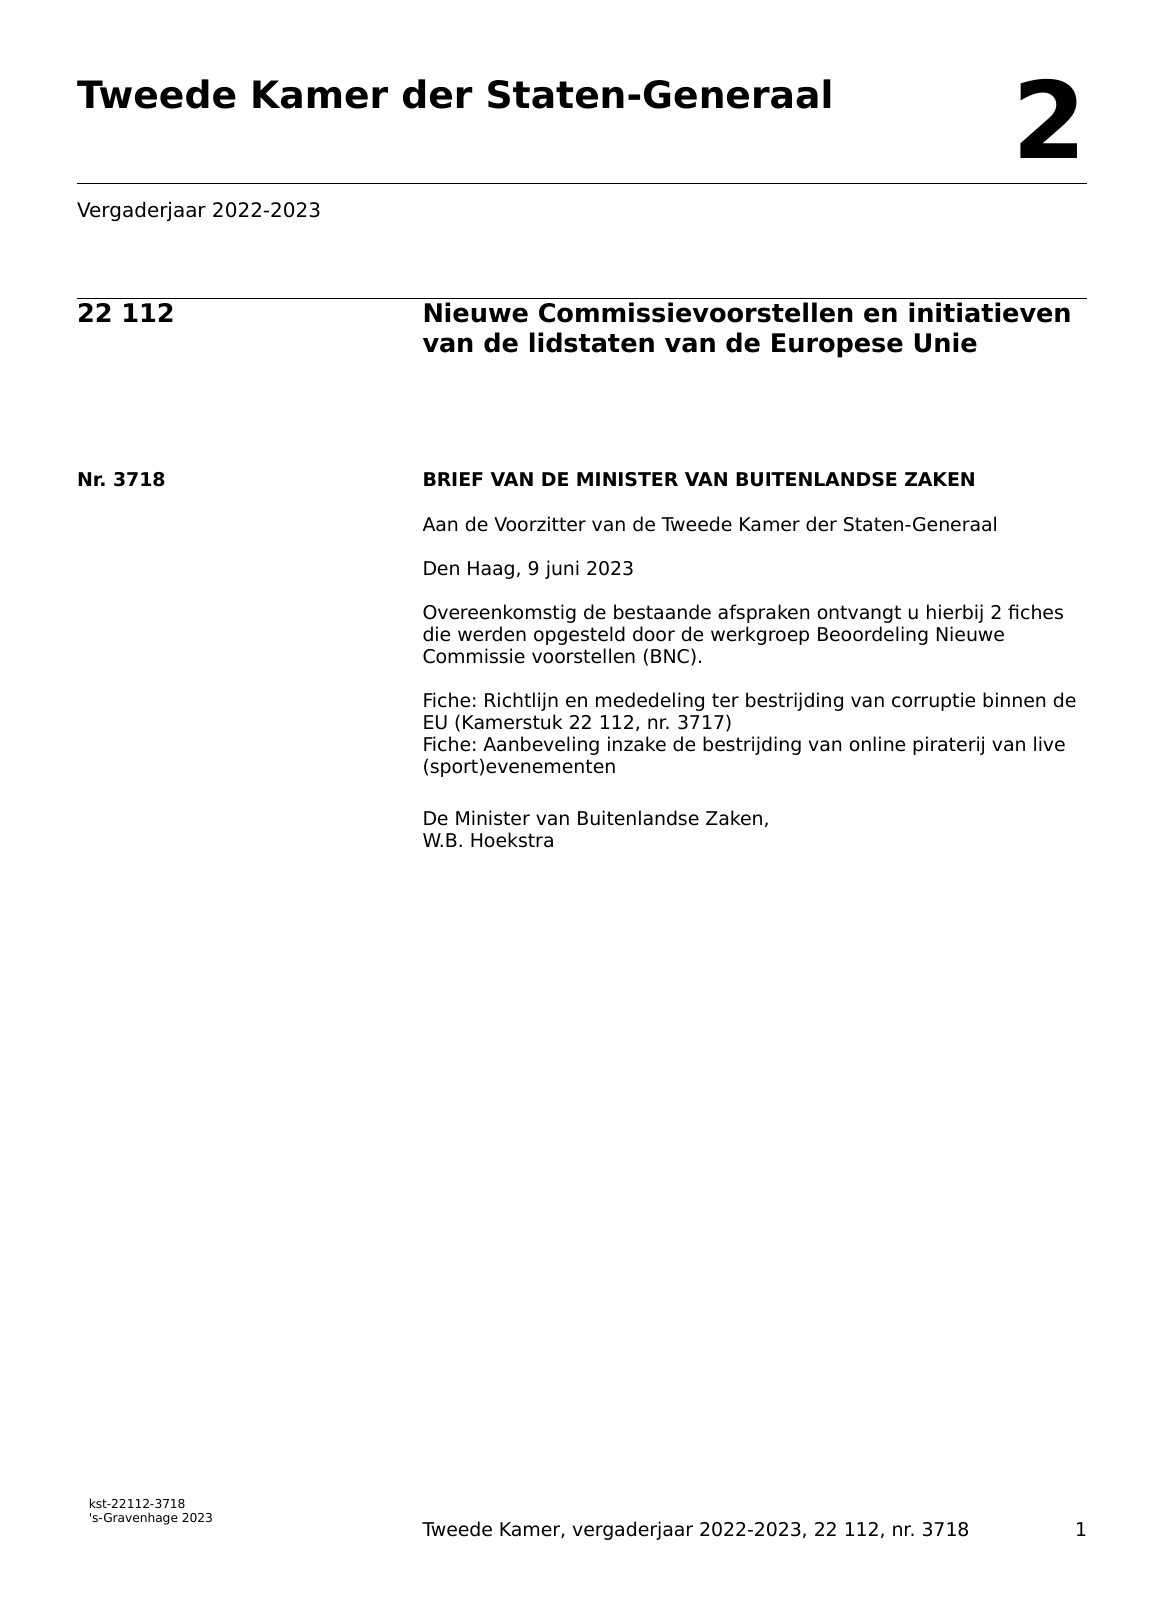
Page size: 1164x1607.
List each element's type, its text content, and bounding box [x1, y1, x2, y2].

text Aan de Voorzitter van de Tweede Kamer der Staten-Generaal [422, 513, 1087, 536]
text Overeenkomstig de bestaande afspraken ontvangt u hierbij 2 fiches die werden opgesteld door de werkgroep Beoordeling Nieuwe Commissie voorstellen (BNC). [422, 602, 1087, 668]
subtitle Nr. 3718 BRIEF VAN DE MINISTER VAN BUITENLANDSE ZAKEN [77, 469, 1087, 491]
text Fiche: Aanbeveling inzake de bestrijding van online piraterij van live (sport)evenementen [422, 734, 1087, 778]
text kst-22112-3718 [88, 1497, 323, 1511]
text De Minister van Buitenlandse Zaken, W.B. Hoekstra [422, 808, 1087, 852]
subtitle 22 112 Nieuwe Commissievoorstellen en initiatieven van de lidstaten van de Europese Unie [77, 299, 1087, 358]
text 's-Gravenhage 2023 [88, 1511, 323, 1525]
table_cell Vergaderjaar 2022-2023 [77, 184, 1087, 298]
table_header 2 [886, 59, 1087, 183]
text Fiche: Richtlijn en mededeling ter bestrijding van corruptie binnen de EU (Kamerstuk 22 112, nr. 3717) [422, 690, 1087, 734]
table_header Tweede Kamer der Staten-Generaal [77, 59, 886, 183]
text Den Haag, 9 juni 2023 [422, 558, 1087, 580]
